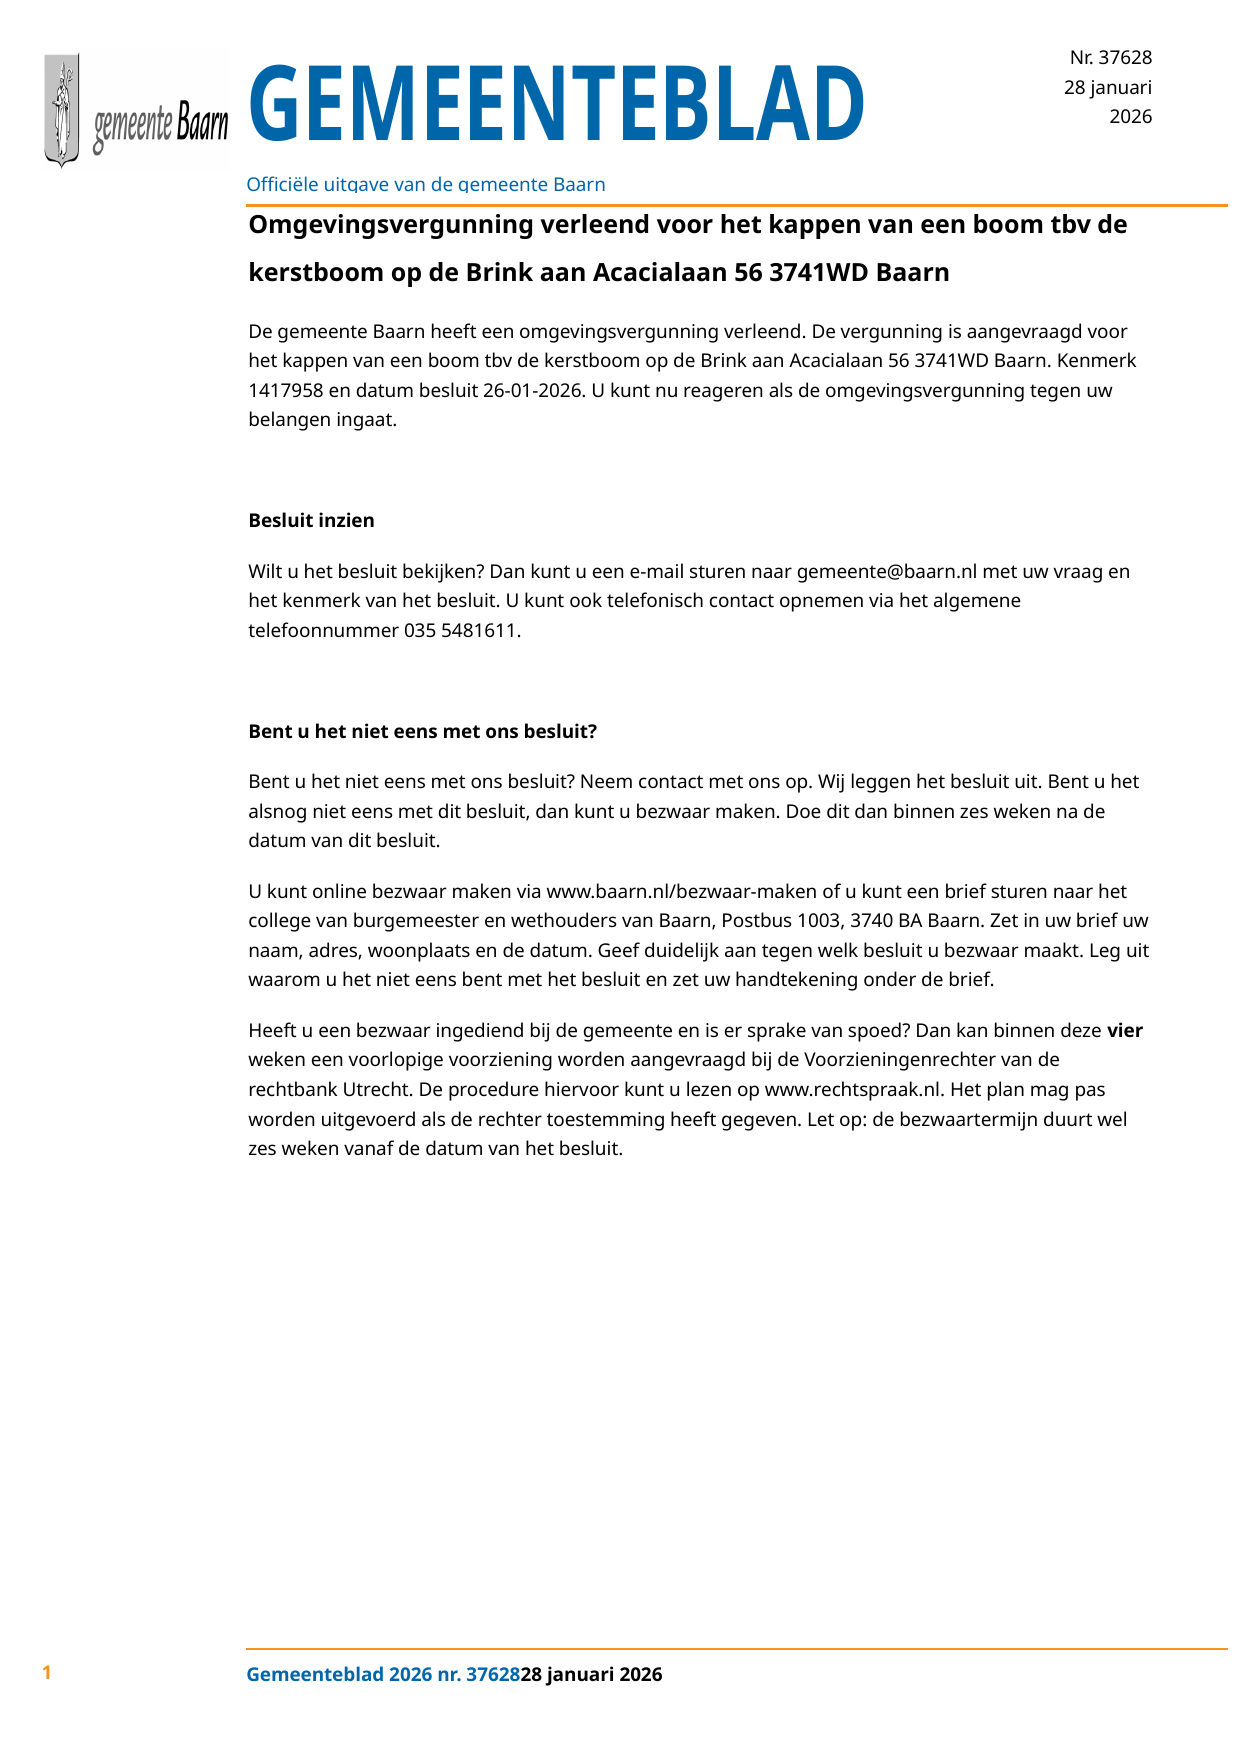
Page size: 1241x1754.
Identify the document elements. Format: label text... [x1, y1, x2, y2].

text Heeft u een bezwaar ingediend bij de gemeente en is er sprake van spoed? Dan kan binnen deze vier weken een voorlopige voorziening worden aangevraagd bij de Voorzieningenrechter van de rechtbank Utrecht. De procedure hiervoor kunt u lezen op www.rechtspraak.nl. Het plan mag pas worden uitgevoerd als de rechter toestemming heeft gegeven. Let op: de bezwaartermijn duurt wel zes weken vanaf de datum van het besluit. [248, 1017, 1152, 1161]
text Besluit inzien [248, 507, 1152, 533]
text Omgevingsvergunning verleend voor het kappen van een boom tbv de kerstboom op de Brink aan Acacialaan 56 3741WD Baarn [248, 207, 1152, 288]
text Bent u het niet eens met ons besluit? Neem contact met ons op. Wij leggen het besluit uit. Bent u het alsnog niet eens met dit besluit, dan kunt u bezwaar maken. Doe dit dan binnen zes weken na de datum van dit besluit. [248, 768, 1152, 853]
text U kunt online bezwaar maken via www.baarn.nl/bezwaar-maken of u kunt een brief sturen naar het college van burgemeester en wethouders van Baarn, Postbus 1003, 3740 BA Baarn. Zet in uw brief uw naam, adres, woonplaats en de datum. Geef duidelijk aan tegen welk besluit u bezwaar maakt. Leg uit waarom u het niet eens bent met het besluit en zet uw handtekening onder de brief. [248, 878, 1152, 992]
text Bent u het niet eens met ons besluit? [248, 718, 1152, 744]
picture [41, 47, 231, 172]
text De gemeente Baarn heeft een omgevingsvergunning verleend. De vergunning is aangevraagd voor het kappen van een boom tbv de kerstboom op de Brink aan Acacialaan 56 3741WD Baarn. Kenmerk 1417958 en datum besluit 26-01-2026. U kunt nu reageren als de omgevingsvergunning tegen uw belangen ingaat. [248, 318, 1152, 432]
text Wilt u het besluit bekijken? Dan kunt u een e-mail sturen naar gemeente@baarn.nl met uw vraag en het kenmerk van het besluit. U kunt ook telefonisch contact opnemen via het algemene telefoonnummer 035 5481611. [248, 558, 1152, 643]
